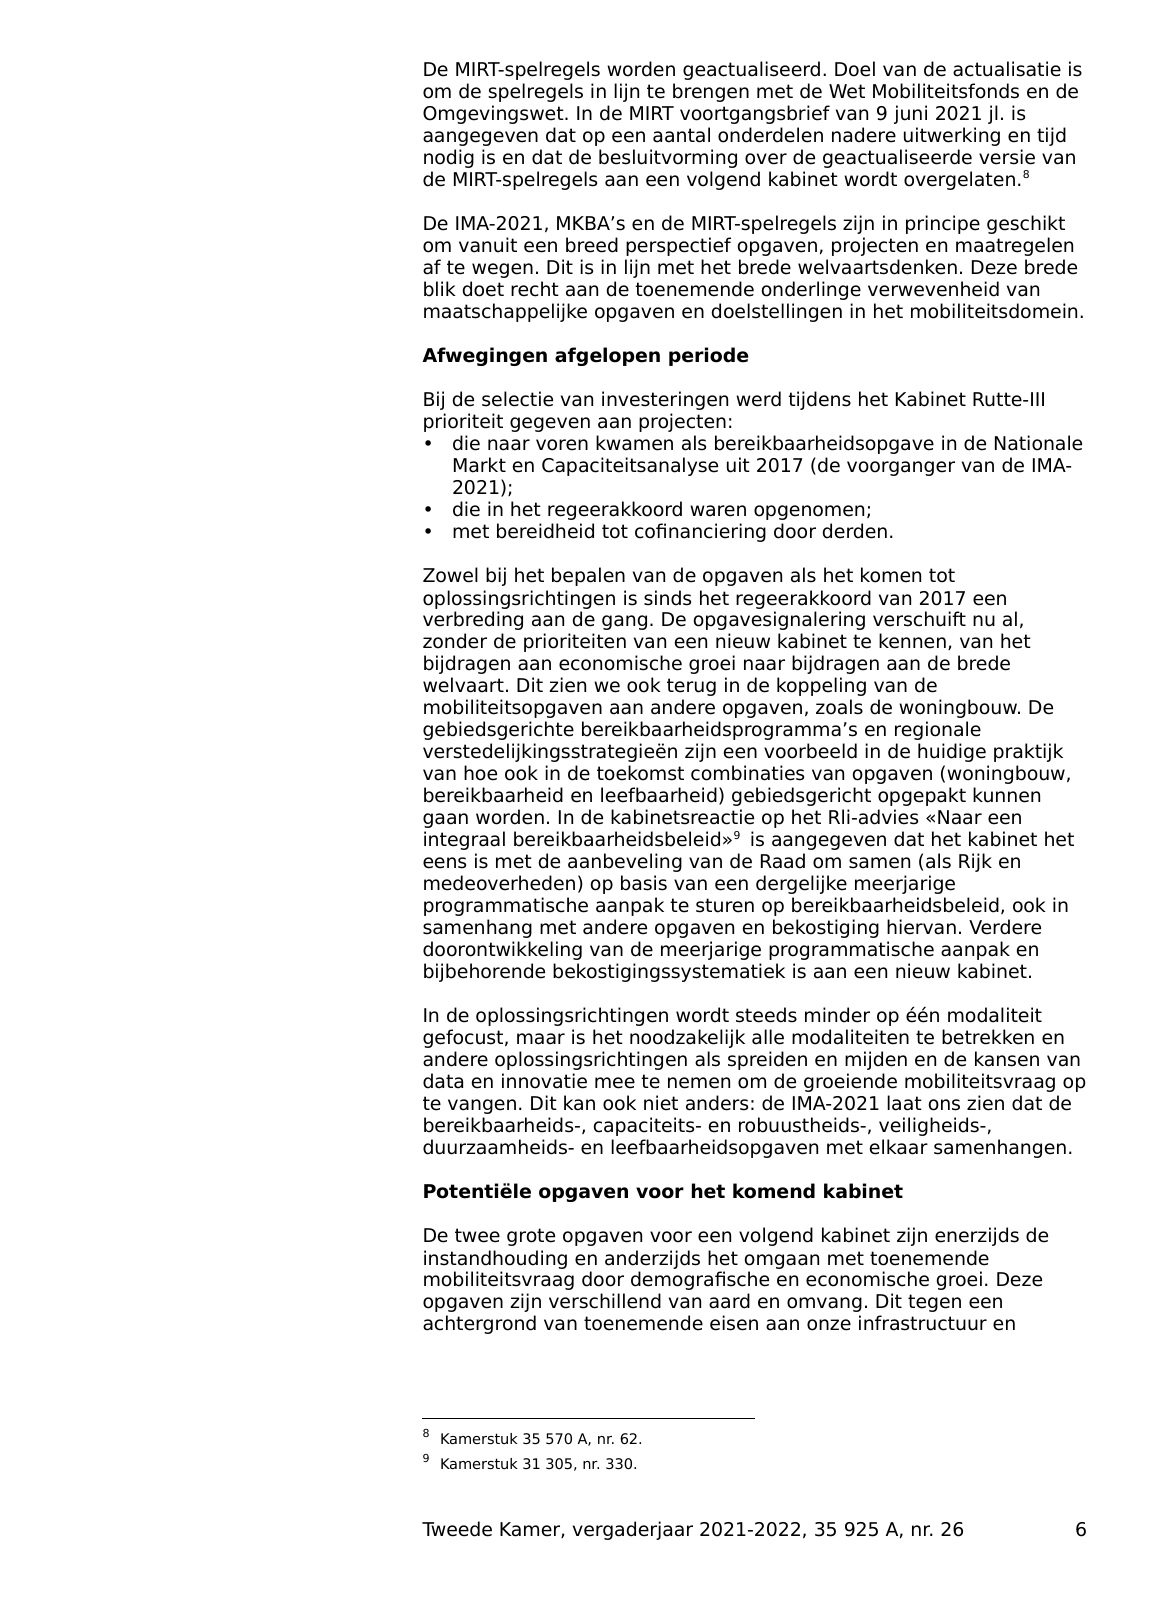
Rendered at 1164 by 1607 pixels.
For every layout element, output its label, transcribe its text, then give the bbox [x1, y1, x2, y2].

text • die naar voren kwamen als bereikbaarheidsopgave in de Nationale Markt en Capaciteitsanalyse uit 2017 (de voorganger van de IMA-2021); [422, 433, 1087, 499]
text Bij de selectie van investeringen werd tijdens het Kabinet Rutte-III prioriteit gegeven aan projecten: [422, 389, 1087, 433]
subtitle Potentiële opgaven voor het komend kabinet [422, 1181, 1087, 1203]
text Kamerstuk 35 570 A, nr. 62. [422, 1427, 1087, 1449]
text • met bereidheid tot cofinanciering door derden. [422, 521, 1087, 543]
text De IMA-2021, MKBA’s en de MIRT-spelregels zijn in principe geschikt om vanuit een breed perspectief opgaven, projecten en maatregelen af te wegen. Dit is in lijn met het brede welvaartsdenken. Deze brede blik doet recht aan de toenemende onderlinge verwevenheid van maatschappelijke opgaven en doelstellingen in het mobiliteitsdomein. [422, 213, 1087, 323]
subtitle Afwegingen afgelopen periode [422, 345, 1087, 367]
text Kamerstuk 31 305, nr. 330. [422, 1452, 1087, 1474]
text • die in het regeerakkoord waren opgenomen; [422, 499, 1087, 521]
text In de oplossingsrichtingen wordt steeds minder op één modaliteit gefocust, maar is het noodzakelijk alle modaliteiten te betrekken en andere oplossingsrichtingen als spreiden en mijden en de kansen van data en innovatie mee te nemen om de groeiende mobiliteitsvraag op te vangen. Dit kan ook niet anders: de IMA-2021 laat ons zien dat de bereikbaarheids-, capaciteits- en robuustheids-, veiligheids-, duurzaamheids- en leefbaarheidsopgaven met elkaar samenhangen. [422, 1005, 1087, 1159]
text De MIRT-spelregels worden geactualiseerd. Doel van de actualisatie is om de spelregels in lijn te brengen met de Wet Mobiliteitsfonds en de Omgevingswet. In de MIRT voortgangsbrief van 9 juni 2021 jl. is aangegeven dat op een aantal onderdelen nadere uitwerking en tijd nodig is en dat de besluitvorming over de geactualiseerde versie van de MIRT-spelregels aan een volgend kabinet wordt overgelaten. [422, 59, 1087, 191]
text Zowel bij het bepalen van de opgaven als het komen tot oplossingsrichtingen is sinds het regeerakkoord van 2017 een verbreding aan de gang. De opgavesignalering verschuift nu al, zonder de prioriteiten van een nieuw kabinet te kennen, van het bijdragen aan economische groei naar bijdragen aan de brede welvaart. Dit zien we ook terug in de koppeling van de mobiliteitsopgaven aan andere opgaven, zoals de woningbouw. De gebiedsgerichte bereikbaarheidsprogramma’s en regionale verstedelijkingsstrategieën zijn een voorbeeld in de huidige praktijk van hoe ook in de toekomst combinaties van opgaven (woningbouw, bereikbaarheid en leefbaarheid) gebiedsgericht opgepakt kunnen gaan worden. In de kabinetsreactie op het Rli-advies «Naar een integraal bereikbaarheidsbeleid» is aangegeven dat het kabinet het eens is met de aanbeveling van de Raad om samen (als Rijk en medeoverheden) op basis van een dergelijke meerjarige programmatische aanpak te sturen op bereikbaarheidsbeleid, ook in samenhang met andere opgaven en bekostiging hiervan. Verdere doorontwikkeling van de meerjarige programmatische aanpak en bijbehorende bekostigingssystematiek is aan een nieuw kabinet. [422, 565, 1087, 983]
text De twee grote opgaven voor een volgend kabinet zijn enerzijds de instandhouding en anderzijds het omgaan met toenemende mobiliteitsvraag door demografische en economische groei. Deze opgaven zijn verschillend van aard en omvang. Dit tegen een achtergrond van toenemende eisen aan onze infrastructuur en [422, 1225, 1087, 1335]
